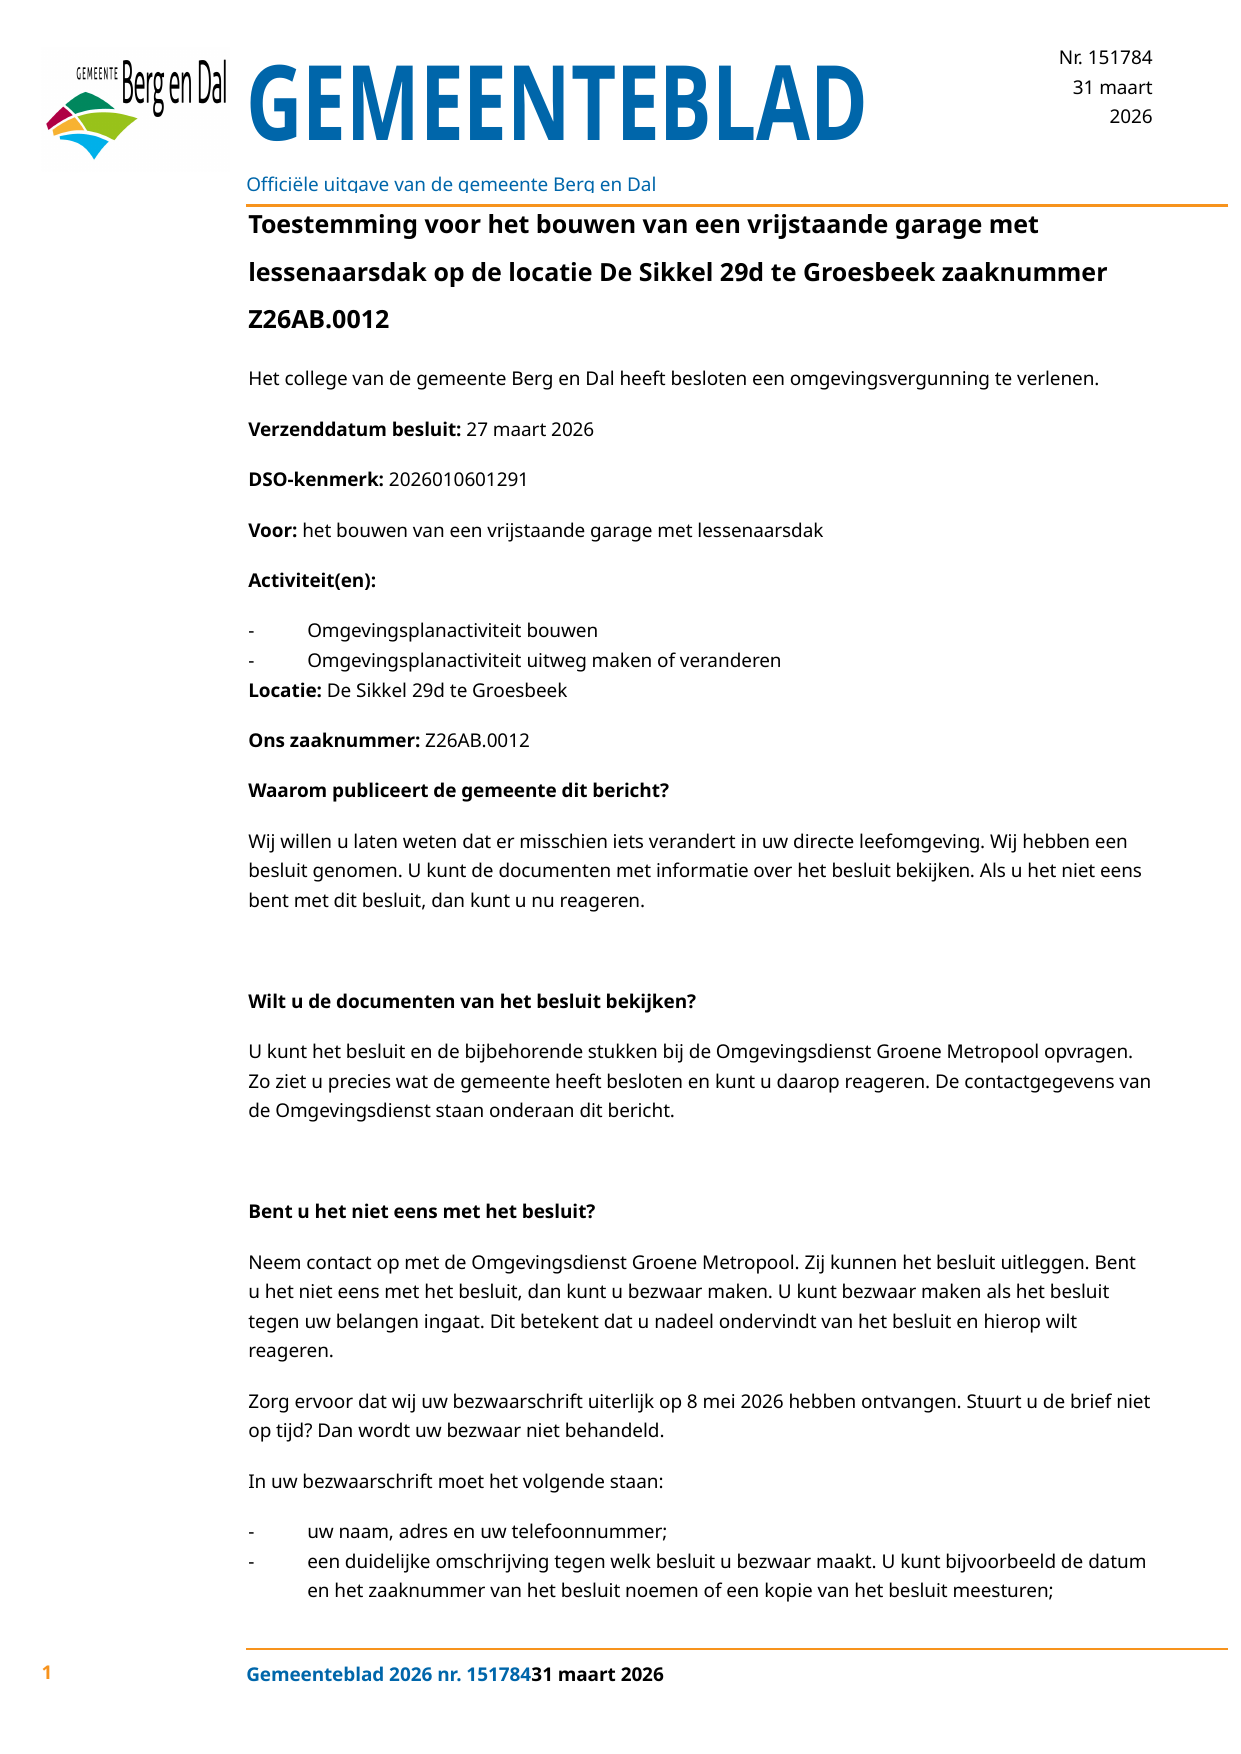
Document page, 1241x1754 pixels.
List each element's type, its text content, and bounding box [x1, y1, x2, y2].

text Toestemming voor het bouwen van een vrijstaande garage met lessenaarsdak op de locatie De Sikkel 29d te Groesbeek zaaknummer Z26AB.0012 [248, 207, 1152, 336]
text Locatie: De Sikkel 29d te Groesbeek [248, 677, 1152, 702]
list een duidelijke omschrijving tegen welk besluit u bezwaar maakt. U kunt bijvoorbeeld de datum en het zaaknummer van het besluit noemen of een kopie van het besluit meesturen; [248, 1548, 1152, 1603]
list Omgevingsplanactiviteit bouwen [248, 618, 1152, 643]
text Verzenddatum besluit: 27 maart 2026 [248, 416, 1152, 442]
list Omgevingsplanactiviteit uitweg maken of veranderen [248, 647, 1152, 673]
text Activiteit(en): [248, 567, 1152, 593]
text Het college van de gemeente Berg en Dal heeft besloten een omgevingsvergunning te verlenen. [248, 366, 1152, 391]
text DSO-kenmerk: 2026010601291 [248, 466, 1152, 492]
list uw naam, adres en uw telefoonnummer; [248, 1518, 1152, 1544]
text Voor: het bouwen van een vrijstaande garage met lessenaarsdak [248, 517, 1152, 542]
text Wij willen u laten weten dat er misschien iets verandert in uw directe leefomgeving. Wij hebben een besluit genomen. U kunt de documenten met informatie over het besluit bekijken. Als u het niet eens bent met dit besluit, dan kunt u nu reageren. [248, 828, 1152, 913]
text Neem contact op met de Omgevingsdienst Groene Metropool. Zij kunnen het besluit uitleggen. Bent u het niet eens met het besluit, dan kunt u bezwaar maken. U kunt bezwaar maken als het besluit tegen uw belangen ingaat. Dit betekent dat u nadeel ondervindt van het besluit en hierop wilt reageren. [248, 1249, 1152, 1363]
text Wilt u de documenten van het besluit bekijken? [248, 988, 1152, 1014]
text Waarom publiceert de gemeente dit bericht? [248, 778, 1152, 803]
text Bent u het niet eens met het besluit? [248, 1198, 1152, 1224]
text U kunt het besluit en de bijbehorende stukken bij de Omgevingsdienst Groene Metropool opvragen. Zo ziet u precies wat de gemeente heeft besloten en kunt u daarop reageren. De contactgegevens van de Omgevingsdienst staan onderaan dit bericht. [248, 1038, 1152, 1123]
text In uw bezwaarschrift moet het volgende staan: [248, 1468, 1152, 1494]
text Ons zaaknummer: Z26AB.0012 [248, 727, 1152, 753]
text Zorg ervoor dat wij uw bezwaarschrift uiterlijk op 8 mei 2026 hebben ontvangen. Stuurt u de brief niet op tijd? Dan wordt uw bezwaar niet behandeld. [248, 1388, 1152, 1443]
picture [41, 47, 231, 172]
